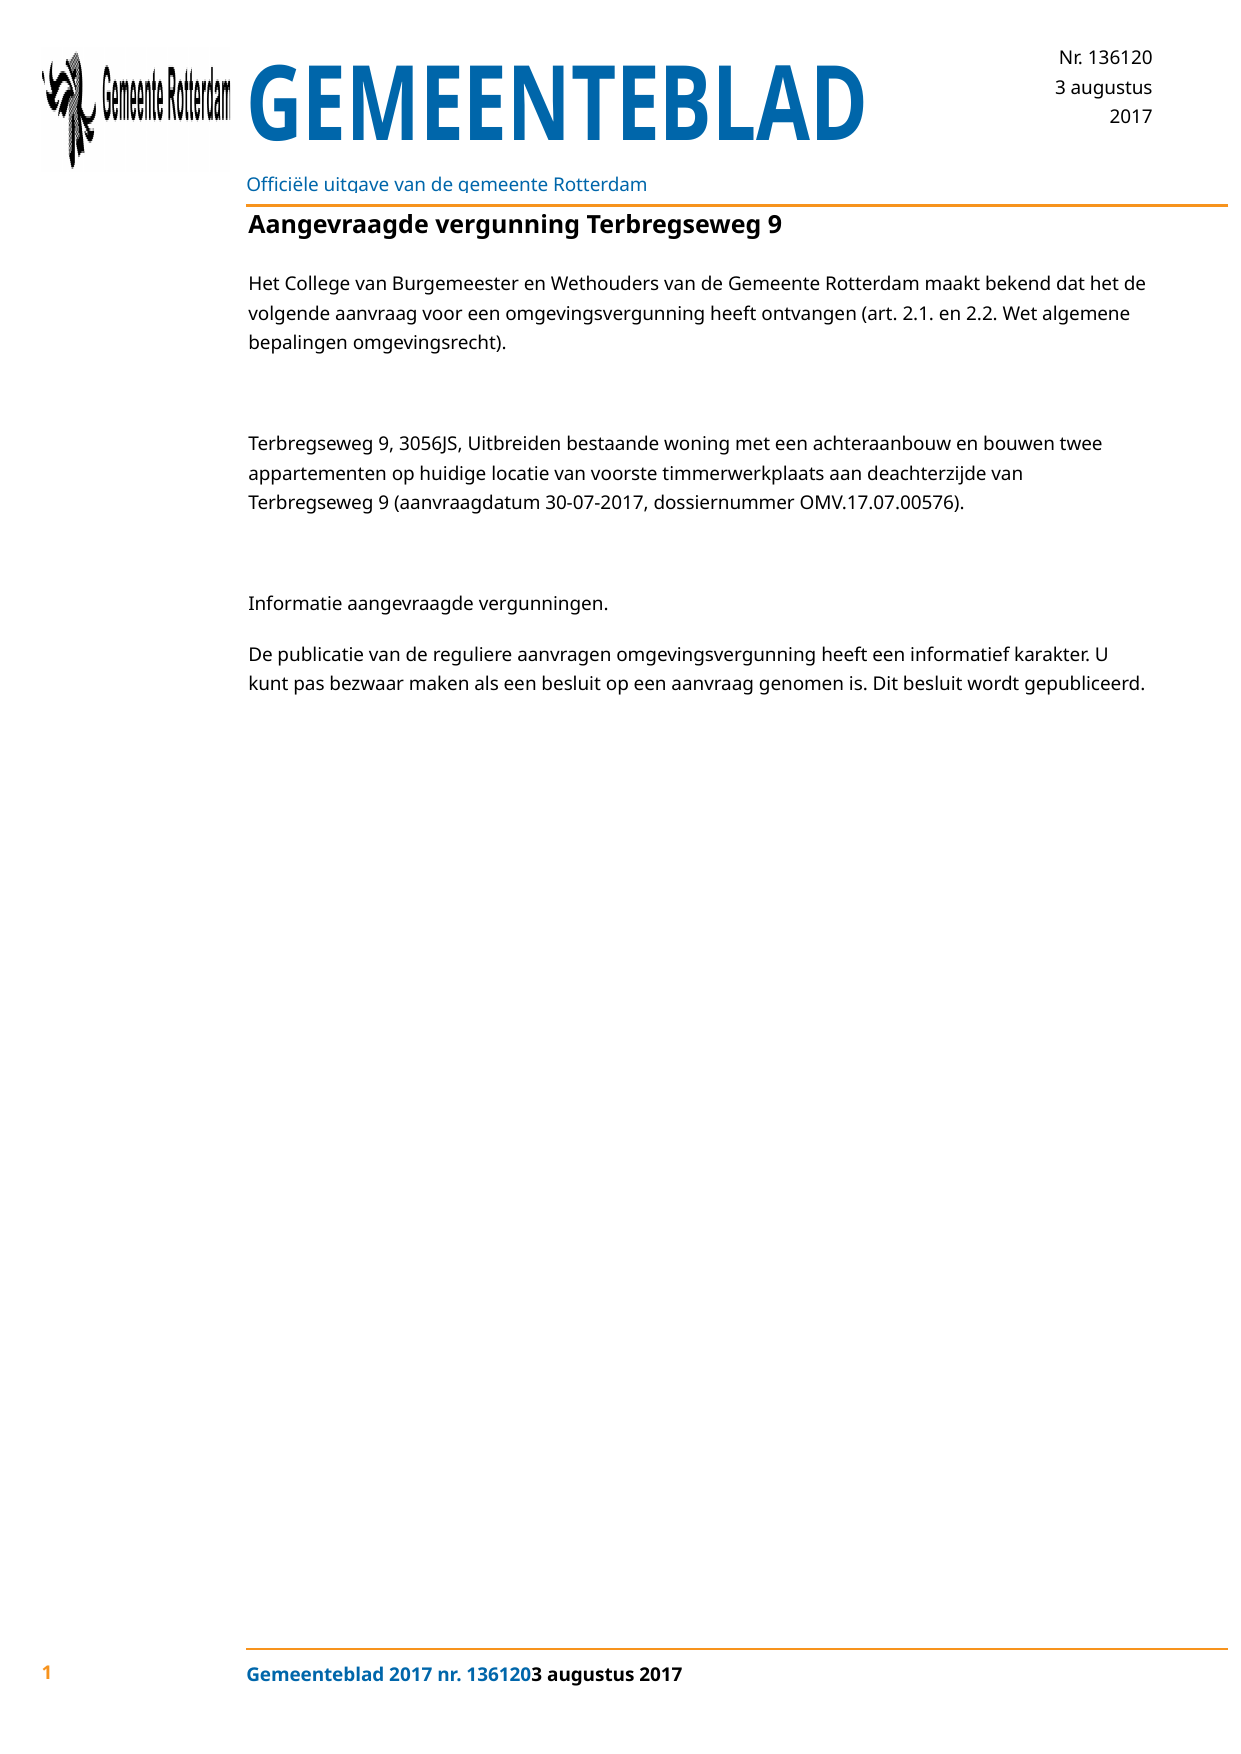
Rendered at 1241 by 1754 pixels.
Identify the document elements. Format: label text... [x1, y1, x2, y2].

text Terbregseweg 9, 3056JS, Uitbreiden bestaande woning met een achteraanbouw en bouwen twee appartementen op huidige locatie van voorste timmerwerkplaats aan deachterzijde van Terbregseweg 9 (aanvraagdatum 30-07-2017, dossiernummer OMV.17.07.00576). [248, 430, 1152, 515]
text Aangevraagde vergunning Terbregseweg 9 [248, 207, 1152, 241]
text De publicatie van de reguliere aanvragen omgevingsvergunning heeft een informatief karakter. U kunt pas bezwaar maken als een besluit op een aanvraag genomen is. Dit besluit wordt gepubliceerd. [248, 641, 1152, 696]
picture [41, 47, 231, 172]
text Informatie aangevraagde vergunningen. [248, 590, 1152, 616]
text Het College van Burgemeester en Wethouders van de Gemeente Rotterdam maakt bekend dat het de volgende aanvraag voor een omgevingsvergunning heeft ontvangen (art. 2.1. en 2.2. Wet algemene bepalingen omgevingsrecht). [248, 270, 1152, 355]
